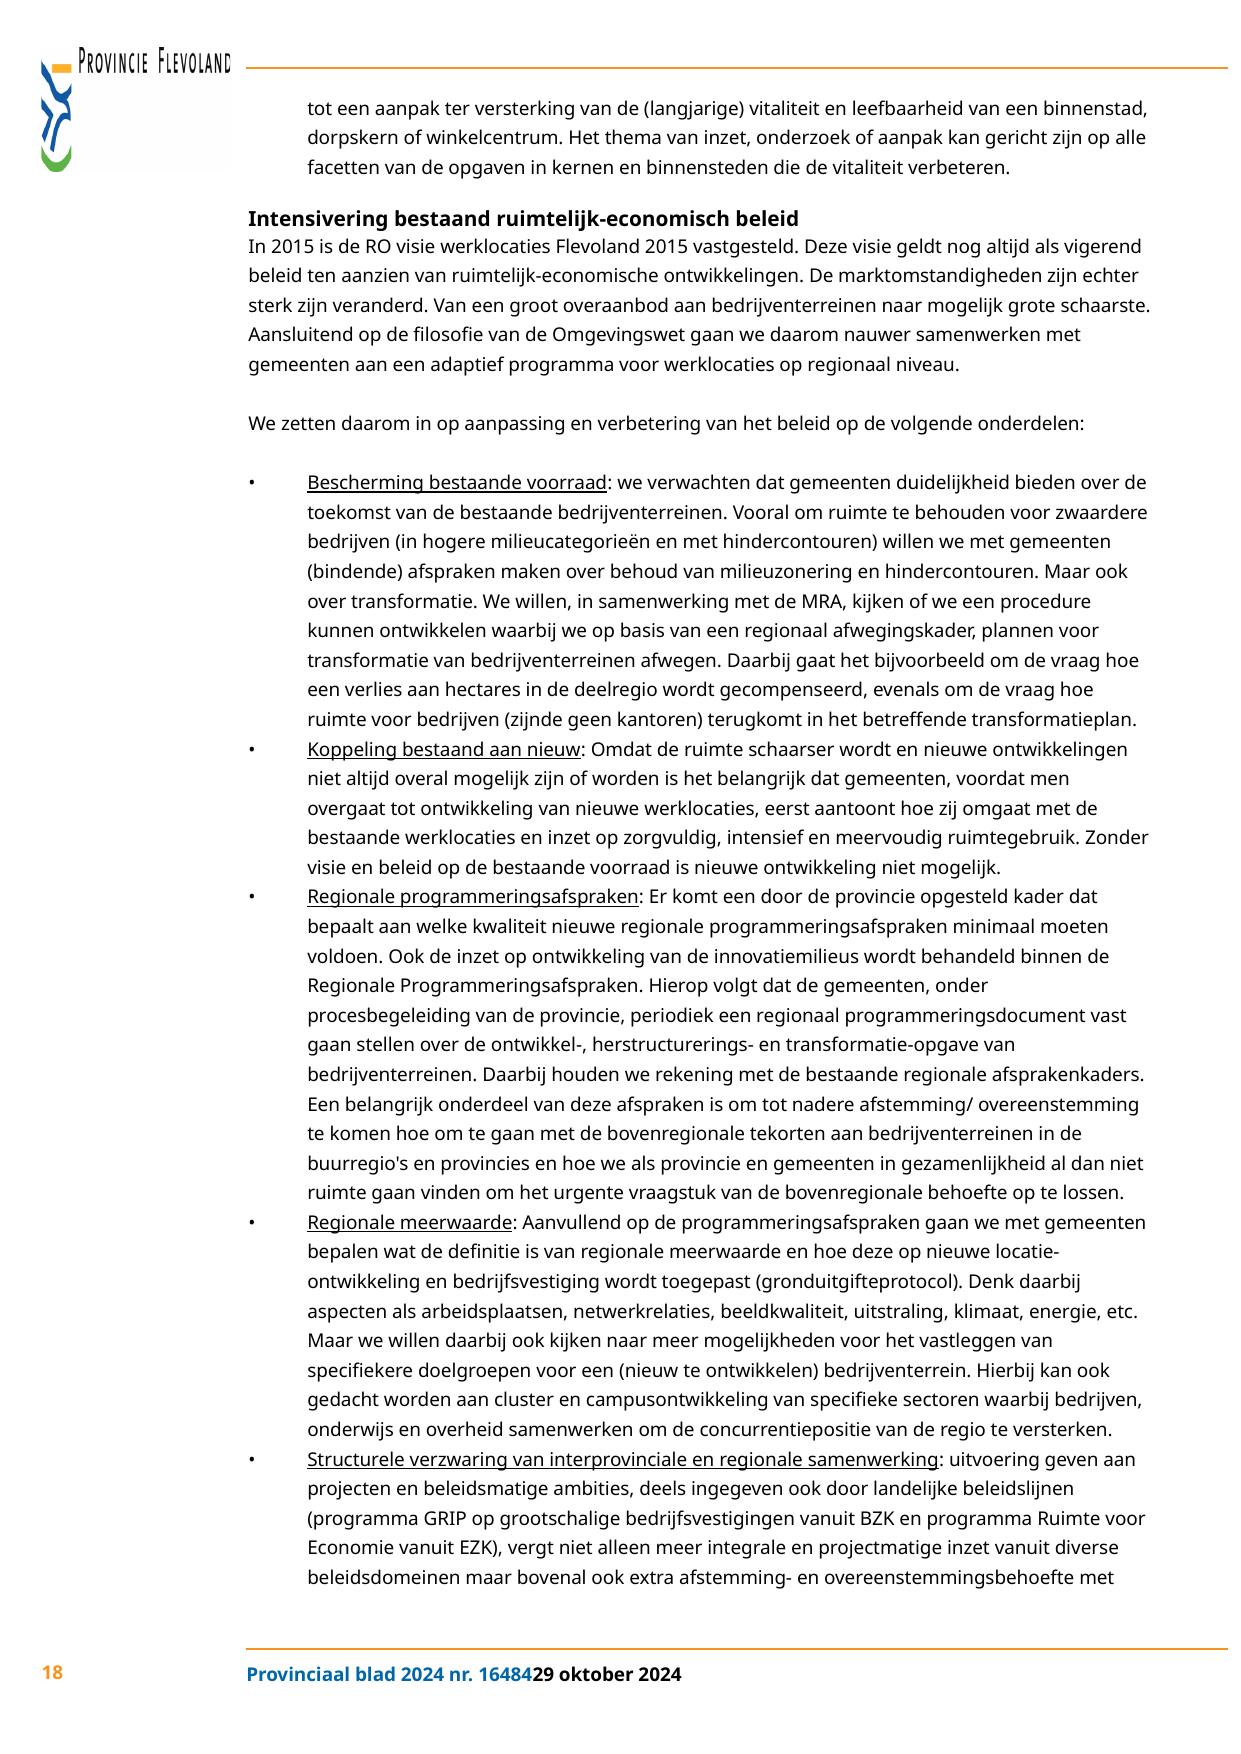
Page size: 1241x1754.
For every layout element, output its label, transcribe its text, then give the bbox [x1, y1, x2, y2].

list Regionale meerwaarde: Aanvullend op de programmeringsafspraken gaan we met gemeenten bepalen wat de definitie is van regionale meerwaarde en hoe deze op nieuwe locatie-ontwikkeling en bedrijfsvestiging wordt toegepast (gronduitgifteprotocol). Denk daarbij aspecten als arbeidsplaatsen, netwerkrelaties, beeldkwaliteit, uitstraling, klimaat, energie, etc. Maar we willen daarbij ook kijken naar meer mogelijkheden voor het vastleggen van specifiekere doelgroepen voor een (nieuw te ontwikkelen) bedrijventerrein. Hierbij kan ook gedacht worden aan cluster en campusontwikkeling van specifieke sectoren waarbij bedrijven, onderwijs en overheid samenwerken om de concurrentiepositie van de regio te versterken. [248, 1209, 1152, 1442]
list Structurele verzwaring van interprovinciale en regionale samenwerking: uitvoering geven aan projecten en beleidsmatige ambities, deels ingegeven ook door landelijke beleidslijnen (programma GRIP op grootschalige bedrijfsvestigingen vanuit BZK en programma Ruimte voor Economie vanuit EZK), vergt niet alleen meer integrale en projectmatige inzet vanuit diverse beleidsdomeinen maar bovenal ook extra afstemming- en overeenstemmingsbehoefte met [248, 1446, 1152, 1590]
list Bescherming bestaande voorraad: we verwachten dat gemeenten duidelijkheid bieden over de toekomst van de bestaande bedrijventerreinen. Vooral om ruimte te behouden voor zwaardere bedrijven (in hogere milieucategorieën en met hindercontouren) willen we met gemeenten (bindende) afspraken maken over behoud van milieuzonering en hindercontouren. Maar ook over transformatie. We willen, in samenwerking met de MRA, kijken of we een procedure kunnen ontwikkelen waarbij we op basis van een regionaal afwegingskader, plannen voor transformatie van bedrijventerreinen afwegen. Daarbij gaat het bijvoorbeeld om de vraag hoe een verlies aan hectares in de deelregio wordt gecompenseerd, evenals om de vraag hoe ruimte voor bedrijven (zijnde geen kantoren) terugkomt in het betreffende transformatieplan. [248, 469, 1152, 732]
list Koppeling bestaand aan nieuw: Omdat de ruimte schaarser wordt en nieuwe ontwikkelingen niet altijd overal mogelijk zijn of worden is het belangrijk dat gemeenten, voordat men overgaat tot ontwikkeling van nieuwe werklocaties, eerst aantoont hoe zij omgaat met de bestaande werklocaties en inzet op zorgvuldig, intensief en meervoudig ruimtegebruik. Zonder visie en beleid op de bestaande voorraad is nieuwe ontwikkeling niet mogelijk. [248, 736, 1152, 880]
picture [41, 47, 231, 172]
text In 2015 is de RO visie werklocaties Flevoland 2015 vastgesteld. Deze visie geldt nog altijd als vigerend beleid ten aanzien van ruimtelijk-economische ontwikkelingen. De marktomstandigheden zijn echter sterk zijn veranderd. Van een groot overaanbod aan bedrijventerreinen naar mogelijk grote schaarste. Aansluitend op de filosofie van de Omgevingswet gaan we daarom nauwer samenwerken met gemeenten aan een adaptief programma voor werklocaties op regionaal niveau. [248, 233, 1152, 377]
list tot een aanpak ter versterking van de (langjarige) vitaliteit en leefbaarheid van een binnenstad, dorpskern of winkelcentrum. Het thema van inzet, onderzoek of aanpak kan gericht zijn op alle facetten van de opgaven in kernen en binnensteden die de vitaliteit verbeteren. [248, 95, 1152, 180]
text We zetten daarom in op aanpassing en verbetering van het beleid op de volgende onderdelen: [248, 410, 1152, 436]
list Regionale programmeringsafspraken: Er komt een door de provincie opgesteld kader dat bepaalt aan welke kwaliteit nieuwe regionale programmeringsafspraken minimaal moeten voldoen. Ook de inzet op ontwikkeling van de innovatiemilieus wordt behandeld binnen de Regionale Programmeringsafspraken. Hierop volgt dat de gemeenten, onder procesbegeleiding van de provincie, periodiek een regionaal programmeringsdocument vast gaan stellen over de ontwikkel-, herstructurerings- en transformatie-opgave van bedrijventerreinen. Daarbij houden we rekening met de bestaande regionale afsprakenkaders. Een belangrijk onderdeel van deze afspraken is om tot nadere afstemming/ overeenstemming te komen hoe om te gaan met de bovenregionale tekorten aan bedrijventerreinen in de buurregio's en provincies en hoe we als provincie en gemeenten in gezamenlijkheid al dan niet ruimte gaan vinden om het urgente vraagstuk van de bovenregionale behoefte op te lossen. [248, 884, 1152, 1205]
text Intensivering bestaand ruimtelijk-economisch beleid [248, 204, 1152, 233]
